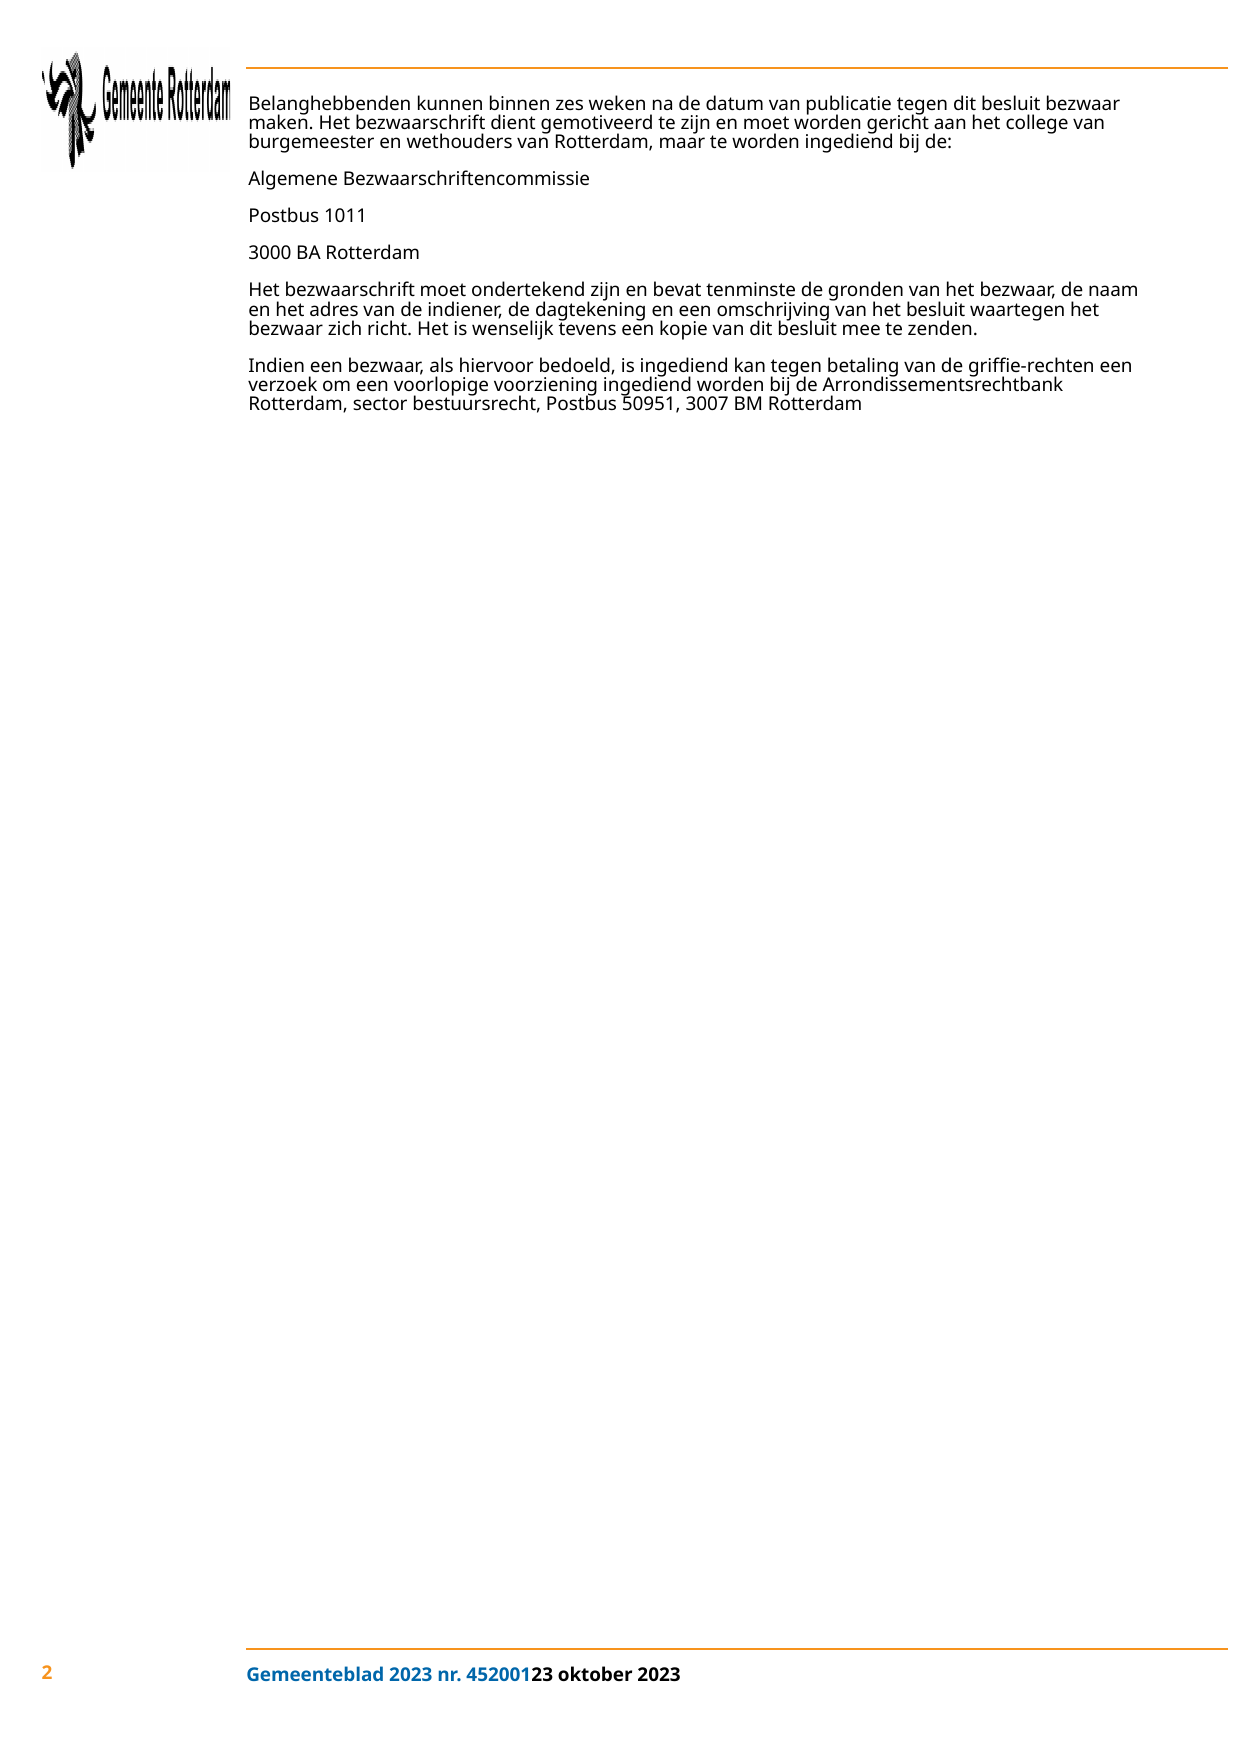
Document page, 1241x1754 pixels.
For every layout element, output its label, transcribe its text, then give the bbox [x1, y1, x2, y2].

text Indien een bezwaar, als hiervoor bedoeld, is ingediend kan tegen betaling van de griffie-rechten een verzoek om een voorlopige voorziening ingediend worden bij de Arrondissementsrechtbank Rotterdam, sector bestuursrecht, Postbus 50951, 3007 BM Rotterdam [248, 357, 1152, 415]
text Algemene Bezwaarschriftencommissie [248, 170, 1152, 190]
picture [41, 47, 231, 172]
text Belanghebbenden kunnen binnen zes weken na de datum van publicatie tegen dit besluit bezwaar maken. Het bezwaarschrift dient gemotiveerd te zijn en moet worden gericht aan het college van burgemeester en wethouders van Rotterdam, maar te worden ingediend bij de: [248, 95, 1152, 153]
text Postbus 1011 [248, 207, 1152, 227]
text Het bezwaarschrift moet ondertekend zijn en bevat tenminste de gronden van het bezwaar, de naam en het adres van de indiener, de dagtekening en een omschrijving van het besluit waartegen het bezwaar zich richt. Het is wenselijk tevens een kopie van dit besluit mee te zenden. [248, 281, 1152, 339]
text 3000 BA Rotterdam [248, 244, 1152, 264]
